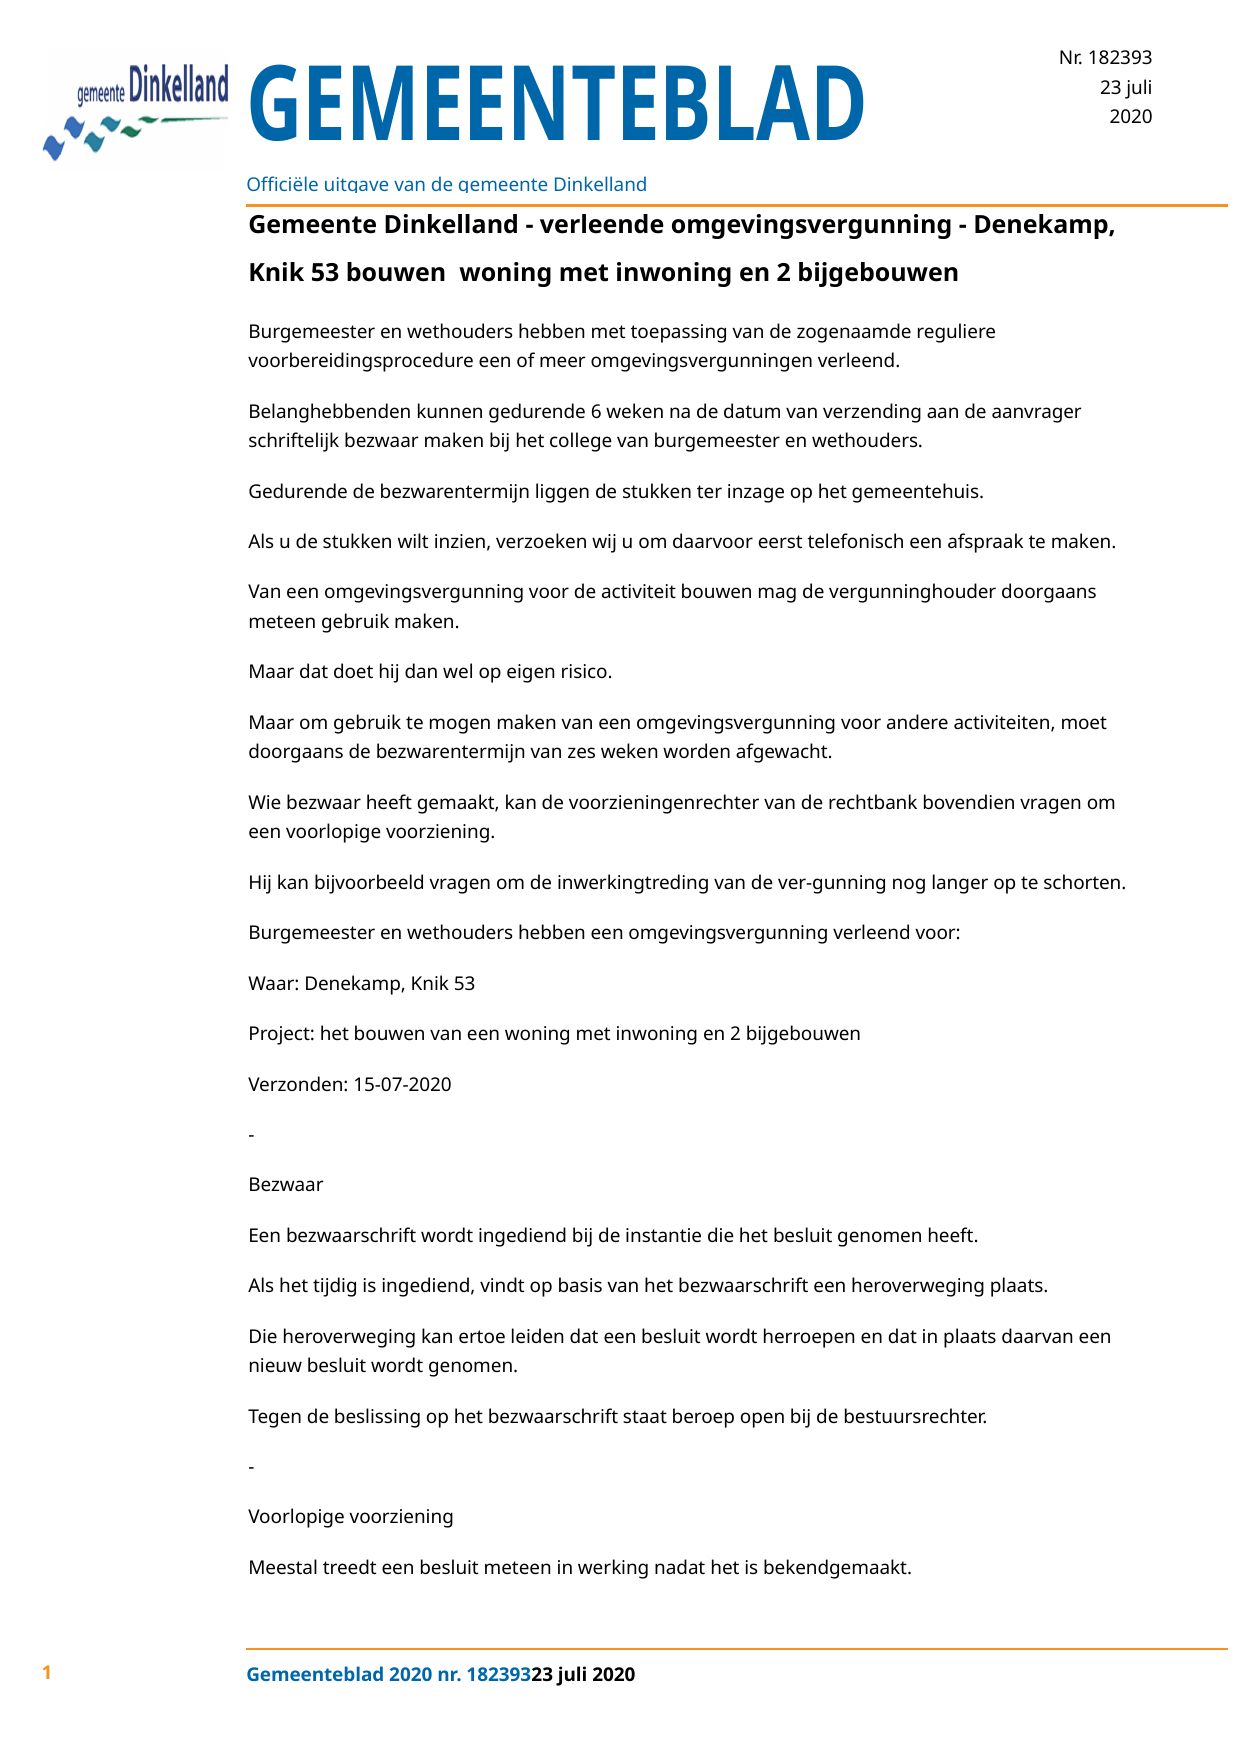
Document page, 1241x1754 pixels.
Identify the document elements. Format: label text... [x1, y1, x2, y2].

text Als het tijdig is ingediend, vindt op basis van het bezwaarschrift een heroverweging plaats. [248, 1272, 1152, 1298]
text Hij kan bijvoorbeeld vragen om de inwerkingtreding van de ver-gunning nog langer op te schorten. [248, 869, 1152, 895]
text Als u de stukken wilt inzien, verzoeken wij u om daarvoor eerst telefonisch een afspraak te maken. [248, 528, 1152, 554]
text Voorlopige voorziening [248, 1504, 1152, 1529]
text Die heroverweging kan ertoe leiden dat een besluit wordt herroepen en dat in plaats daarvan een nieuw besluit wordt genomen. [248, 1323, 1152, 1378]
text Maar dat doet hij dan wel op eigen risico. [248, 659, 1152, 684]
text Belanghebbenden kunnen gedurende 6 weken na de datum van verzending aan de aanvrager schriftelijk bezwaar maken bij het college van burgemeester en wethouders. [248, 398, 1152, 453]
text Burgemeester en wethouders hebben een omgevingsvergunning verleend voor: [248, 919, 1152, 945]
text Waar: Denekamp, Knik 53 [248, 970, 1152, 996]
text Maar om gebruik te mogen maken van een omgevingsvergunning voor andere activiteiten, moet doorgaans de bezwarentermijn van zes weken worden afgewacht. [248, 709, 1152, 764]
text Gedurende de bezwarentermijn liggen de stukken ter inzage op het gemeentehuis. [248, 478, 1152, 504]
text Wie bezwaar heeft gemaakt, kan de voorzieningenrechter van de rechtbank bovendien vragen om een voorlopige voorziening. [248, 789, 1152, 844]
text Burgemeester en wethouders hebben met toepassing van de zogenaamde reguliere voorbereidingsprocedure een of meer omgevingsvergunningen verleend. [248, 318, 1152, 373]
text Een bezwaarschrift wordt ingediend bij de instantie die het besluit genomen heeft. [248, 1222, 1152, 1248]
text Meestal treedt een besluit meteen in werking nadat het is bekendgemaakt. [248, 1554, 1152, 1580]
text Tegen de beslissing op het bezwaarschrift staat beroep open bij de bestuursrechter. [248, 1403, 1152, 1429]
text Bezwaar [248, 1172, 1152, 1197]
text - [248, 1121, 1152, 1147]
text Verzonden: 15-07-2020 [248, 1071, 1152, 1097]
text Gemeente Dinkelland - verleende omgevingsvergunning - Denekamp, Knik 53 bouwen woning met inwoning en 2 bijgebouwen [248, 207, 1152, 288]
text Van een omgevingsvergunning voor de activiteit bouwen mag de vergunninghouder doorgaans meteen gebruik maken. [248, 579, 1152, 634]
picture [41, 47, 231, 172]
text Project: het bouwen van een woning met inwoning en 2 bijgebouwen [248, 1020, 1152, 1046]
text - [248, 1453, 1152, 1479]
